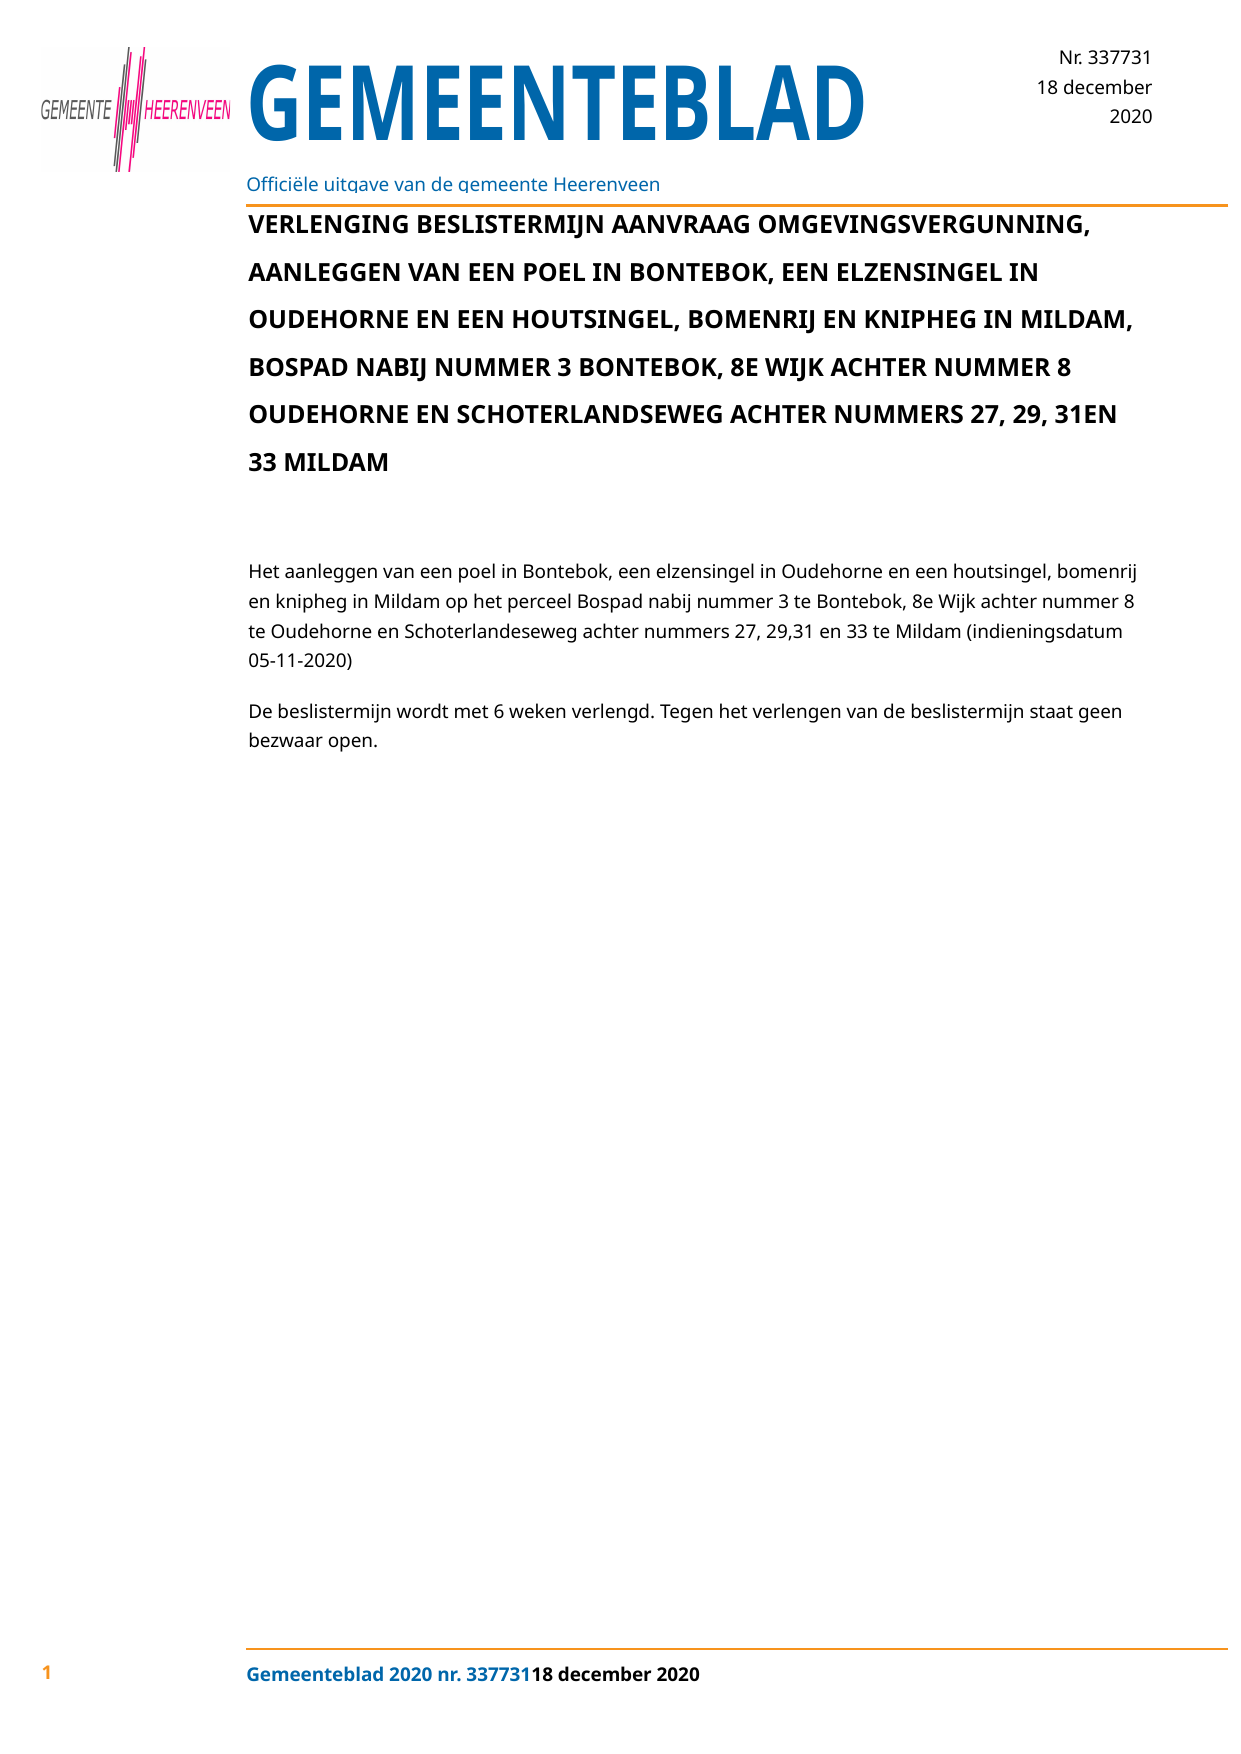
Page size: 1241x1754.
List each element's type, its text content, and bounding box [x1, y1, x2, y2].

text Het aanleggen van een poel in Bontebok, een elzensingel in Oudehorne en een houtsingel, bomenrij en knipheg in Mildam op het perceel Bospad nabij nummer 3 te Bontebok, 8e Wijk achter nummer 8 te Oudehorne en Schoterlandeseweg achter nummers 27, 29,31 en 33 te Mildam (indieningsdatum 05-11-2020) [248, 559, 1152, 673]
picture [41, 47, 231, 172]
text VERLENGING BESLISTERMIJN AANVRAAG OMGEVINGSVERGUNNING, AANLEGGEN VAN EEN POEL IN BONTEBOK, EEN ELZENSINGEL IN OUDEHORNE EN EEN HOUTSINGEL, BOMENRIJ EN KNIPHEG IN MILDAM, BOSPAD NABIJ NUMMER 3 BONTEBOK, 8E WIJK ACHTER NUMMER 8 OUDEHORNE EN SCHOTERLANDSEWEG ACHTER NUMMERS 27, 29, 31EN 33 MILDAM [248, 207, 1152, 479]
text De beslistermijn wordt met 6 weken verlengd. Tegen het verlengen van de beslistermijn staat geen bezwaar open. [248, 698, 1152, 753]
